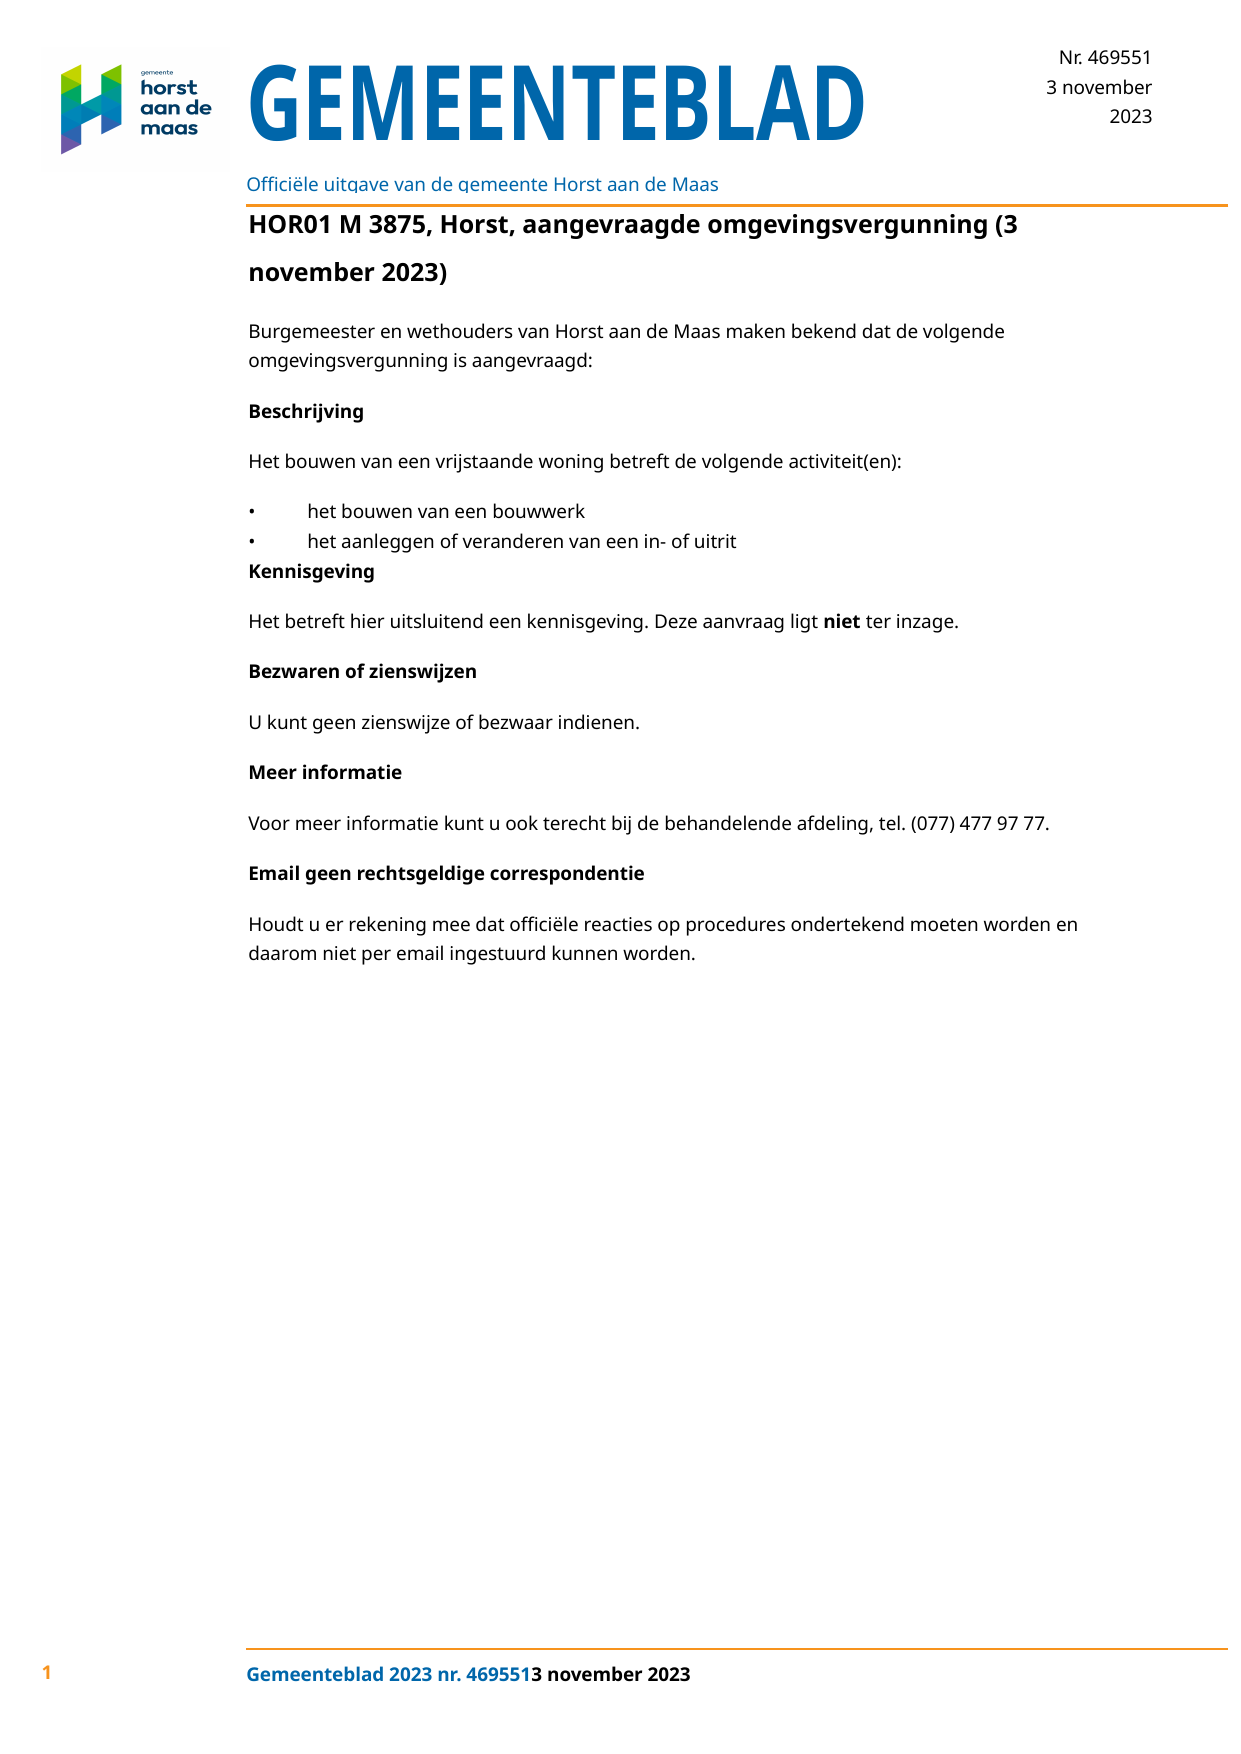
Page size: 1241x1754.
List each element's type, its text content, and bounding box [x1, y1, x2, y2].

text Het bouwen van een vrijstaande woning betreft de volgende activiteit(en): [248, 448, 1152, 474]
text Meer informatie [248, 759, 1152, 785]
text Het betreft hier uitsluitend een kennisgeving. Deze aanvraag ligt niet ter inzage. [248, 608, 1152, 634]
text U kunt geen zienswijze of bezwaar indienen. [248, 709, 1152, 735]
text Bezwaren of zienswijzen [248, 659, 1152, 684]
text Kennisgeving [248, 558, 1152, 584]
list het bouwen van een bouwwerk [248, 499, 1152, 524]
list het aanleggen of veranderen van een in- of uitrit [248, 528, 1152, 554]
text Beschrijving [248, 398, 1152, 424]
text Voor meer informatie kunt u ook terecht bij de behandelende afdeling, tel. (077) 477 97 77. [248, 810, 1152, 836]
text Email geen rechtsgeldige correspondentie [248, 860, 1152, 886]
picture [41, 47, 231, 172]
text Burgemeester en wethouders van Horst aan de Maas maken bekend dat de volgende omgevingsvergunning is aangevraagd: [248, 318, 1152, 373]
text Houdt u er rekening mee dat officiële reacties op procedures ondertekend moeten worden en daarom niet per email ingestuurd kunnen worden. [248, 911, 1152, 966]
text HOR01 M 3875, Horst, aangevraagde omgevingsvergunning (3 november 2023) [248, 207, 1152, 288]
